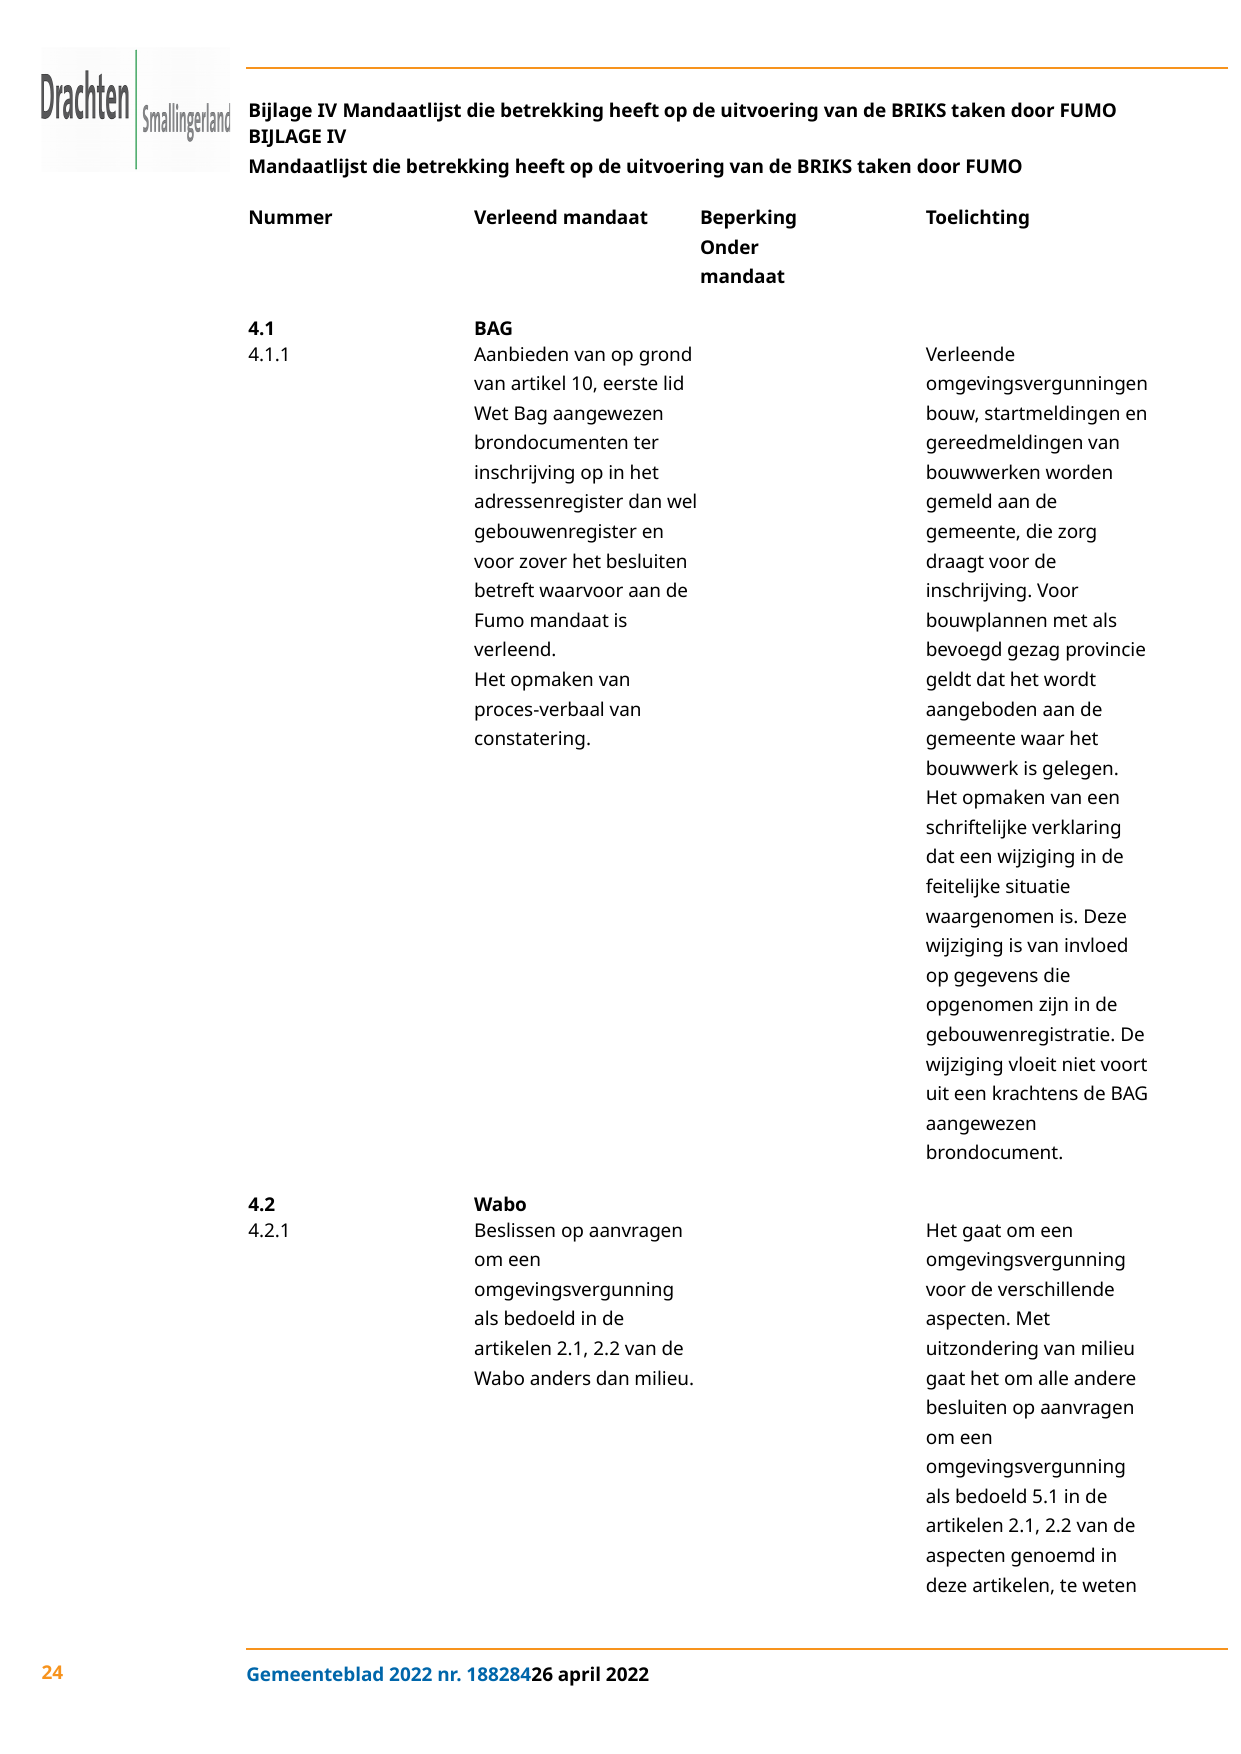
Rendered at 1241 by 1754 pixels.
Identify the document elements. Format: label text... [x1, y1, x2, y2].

table_cell Verleende omgevingsvergunningen bouw, startmeldingen en gereedmeldingen van bouwwerken worden gemeld aan de gemeente, die zorg draagt voor de inschrijving. Voor bouwplannen met als bevoegd gezag provincie geldt dat het wordt aangeboden aan de gemeente waar het bouwwerk is gelegen. Het opmaken van een schriftelijke verklaring dat een wijziging in de feitelijke situatie waargenomen is. Deze wijziging is van invloed op gegevens die opgenomen zijn in de gebouwenregistratie. De wijziging vloeit niet voort uit een krachtens de BAG aangewezen brondocument. [926, 341, 1152, 1165]
table_cell Toelichting [926, 205, 1152, 289]
table_header BIJLAGE IV Mandaatlijst die betrekking heeft op de uitvoering van de BRIKS taken door FUMO [248, 124, 1152, 179]
table_cell [700, 1217, 926, 1597]
table_cell Het gaat om een omgevingsvergunning voor de verschillende aspecten. Met uitzondering van milieu gaat het om alle andere besluiten op aanvragen om een omgevingsvergunning als bedoeld 5.1 in de artikelen 2.1, 2.2 van de aspecten genoemd in deze artikelen, te weten [926, 1217, 1152, 1597]
table_cell Beslissen op aanvragen om een omgevingsvergunning als bedoeld in de artikelen 2.1, 2.2 van de Wabo anders dan milieu. [474, 1217, 700, 1597]
table_cell [700, 315, 1152, 341]
table_cell 4.1.1 [248, 341, 474, 1165]
text Bijlage IV Mandaatlijst die betrekking heeft op de uitvoering van de BRIKS taken door FUMO [248, 95, 1152, 123]
table_cell [248, 1165, 1152, 1191]
table_cell 4.2 [248, 1191, 474, 1217]
table_cell Nummer [248, 205, 474, 289]
table_cell 4.2.1 [248, 1217, 474, 1597]
table_cell Beperking Onder mandaat [700, 205, 926, 289]
table_cell [700, 341, 926, 1165]
table_cell [248, 179, 1152, 204]
picture [41, 47, 231, 172]
table_cell Verleend mandaat [474, 205, 700, 289]
table_cell Wabo [474, 1191, 700, 1217]
table_cell Aanbieden van op grond van artikel 10, eerste lid Wet Bag aangewezen brondocumenten ter inschrijving op in het adressenregister dan wel gebouwenregister en voor zover het besluiten betreft waarvoor aan de Fumo mandaat is verleend. Het opmaken van proces-verbaal van constatering. [474, 341, 700, 1165]
table_cell 4.1 [248, 315, 474, 341]
table_cell BAG [474, 315, 700, 341]
table_cell [248, 289, 1152, 315]
table_cell [700, 1191, 1152, 1217]
